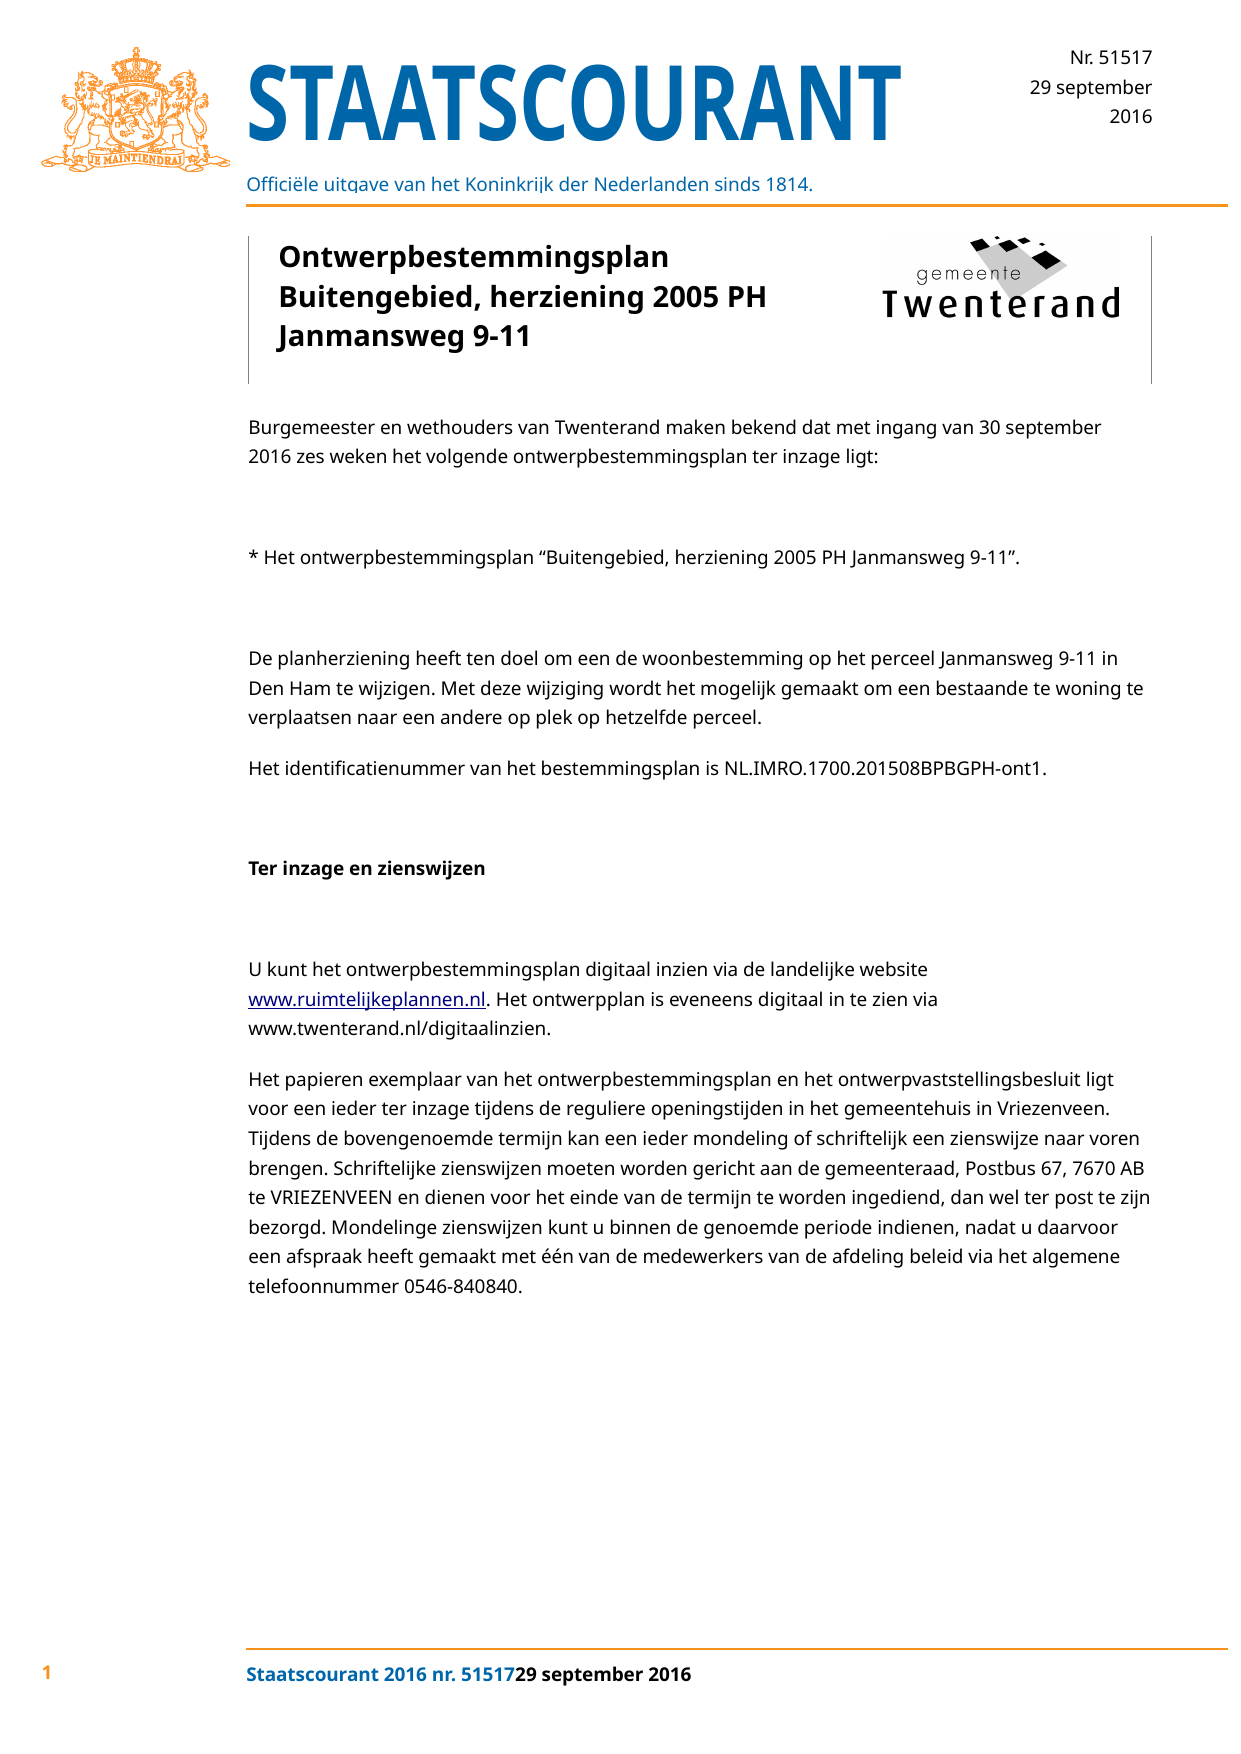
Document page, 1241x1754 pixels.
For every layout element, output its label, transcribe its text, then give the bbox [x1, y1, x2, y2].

text * Het ontwerpbestemmingsplan “Buitengebied, herziening 2005 PH Janmansweg 9-11”. [248, 544, 1152, 570]
table_header Ontwerpbestemmingsplan Buitengebied, herziening 2005 PH Janmansweg 9-11 [249, 236, 850, 384]
table_header [850, 236, 1151, 384]
picture [41, 47, 231, 172]
text Burgemeester en wethouders van Twenterand maken bekend dat met ingang van 30 september 2016 zes weken het volgende ontwerpbestemmingsplan ter inzage ligt: [248, 414, 1152, 469]
text De planherziening heeft ten doel om een de woonbestemming op het perceel Janmansweg 9-11 in Den Ham te wijzigen. Met deze wijziging wordt het mogelijk gemaakt om een bestaande te woning te verplaatsen naar een andere op plek op hetzelfde perceel. [248, 645, 1152, 730]
text Het papieren exemplaar van het ontwerpbestemmingsplan en het ontwerpvaststellingsbesluit ligt voor een ieder ter inzage tijdens de reguliere openingstijden in het gemeentehuis in Vriezenveen. Tijdens de bovengenoemde termijn kan een ieder mondeling of schriftelijk een zienswijze naar voren brengen. Schriftelijke zienswijzen moeten worden gericht aan de gemeenteraad, Postbus 67, 7670 AB te VRIEZENVEEN en dienen voor het einde van de termijn te worden ingediend, dan wel ter post te zijn bezorgd. Mondelinge zienswijzen kunt u binnen de genoemde periode indienen, nadat u daarvoor een afspraak heeft gemaakt met één van de medewerkers van de afdeling beleid via het algemene telefoonnummer 0546-840840. [248, 1066, 1152, 1299]
picture [882, 236, 1119, 319]
text U kunt het ontwerpbestemmingsplan digitaal inzien via de landelijke website www.ruimtelijkeplannen.nl. Het ontwerpplan is eveneens digitaal in te zien via www.twenterand.nl/digitaalinzien. [248, 956, 1152, 1041]
text Het identificatienummer van het bestemmingsplan is NL.IMRO.1700.201508BPBGPH-ont1. [248, 755, 1152, 781]
text Ter inzage en zienswijzen [248, 856, 1152, 881]
